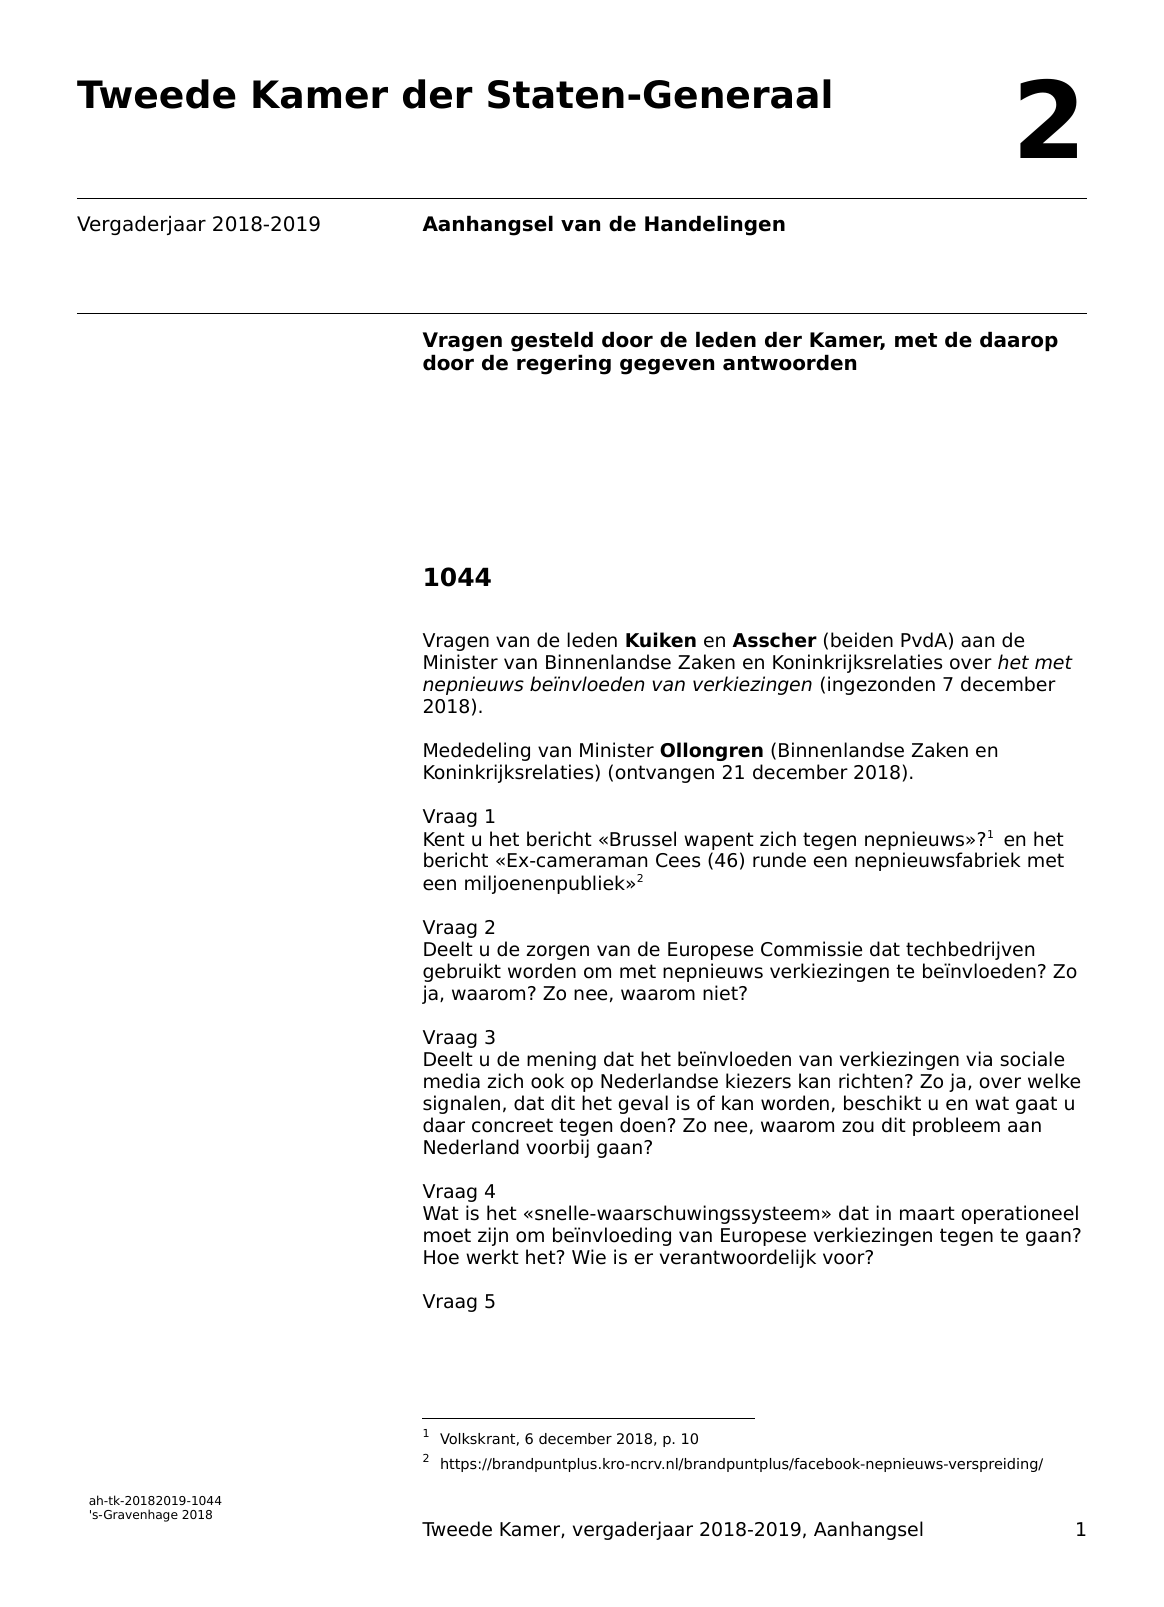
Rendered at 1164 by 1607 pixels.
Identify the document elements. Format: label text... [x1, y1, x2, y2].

text Vraag 2 [422, 917, 1087, 938]
text Mededeling van Minister Ollongren (Binnenlandse Zaken en Koninkrijksrelaties) (ontvangen 21 december 2018). [422, 740, 1087, 784]
text Wat is het «snelle-waarschuwingssysteem» dat in maart operationeel moet zijn om beïnvloeding van Europese verkiezingen tegen te gaan? Hoe werkt het? Wie is er verantwoordelijk voor? [422, 1203, 1087, 1269]
table_header Tweede Kamer der Staten-Generaal [77, 59, 886, 198]
text 's-Gravenhage 2018 [88, 1508, 323, 1522]
table_cell Vergaderjaar 2018-2019 [77, 199, 422, 313]
text https://brandpuntplus.kro-ncrv.nl/brandpuntplus/facebook-nepnieuws-verspreiding/ [422, 1452, 1087, 1474]
text 1044 [422, 563, 1087, 592]
table_cell Aanhangsel van de Handelingen [422, 199, 1087, 313]
text Deelt u de zorgen van de Europese Commissie dat techbedrijven gebruikt worden om met nepnieuws verkiezingen te beïnvloeden? Zo ja, waarom? Zo nee, waarom niet? [422, 938, 1087, 1004]
text Vraag 4 [422, 1181, 1087, 1203]
text Vraag 1 [422, 806, 1087, 828]
text Vragen van de leden Kuiken en Asscher (beiden PvdA) aan de Minister van Binnenlandse Zaken en Koninkrijksrelaties over het met nepnieuws beïnvloeden van verkiezingen (ingezonden 7 december 2018). [422, 630, 1087, 718]
text ah-tk-20182019-1044 [88, 1494, 323, 1508]
text Volkskrant, 6 december 2018, p. 10 [422, 1427, 1087, 1449]
text Vraag 3 [422, 1027, 1087, 1049]
text Deelt u de mening dat het beïnvloeden van verkiezingen via sociale media zich ook op Nederlandse kiezers kan richten? Zo ja, over welke signalen, dat dit het geval is of kan worden, beschikt u en wat gaat u daar concreet tegen doen? Zo nee, waarom zou dit probleem aan Nederland voorbij gaan? [422, 1049, 1087, 1158]
text Vraag 5 [422, 1291, 1087, 1313]
text Kent u het bericht «Brussel wapent zich tegen nepnieuws»? en het bericht «Ex-cameraman Cees (46) runde een nepnieuwsfabriek met een miljoenenpubliek» [422, 828, 1087, 894]
table_header 2 [886, 59, 1087, 198]
table_cell [77, 314, 422, 375]
table_cell Vragen gesteld door de leden der Kamer, met de daarop door de regering gegeven antwoorden [422, 314, 1087, 375]
